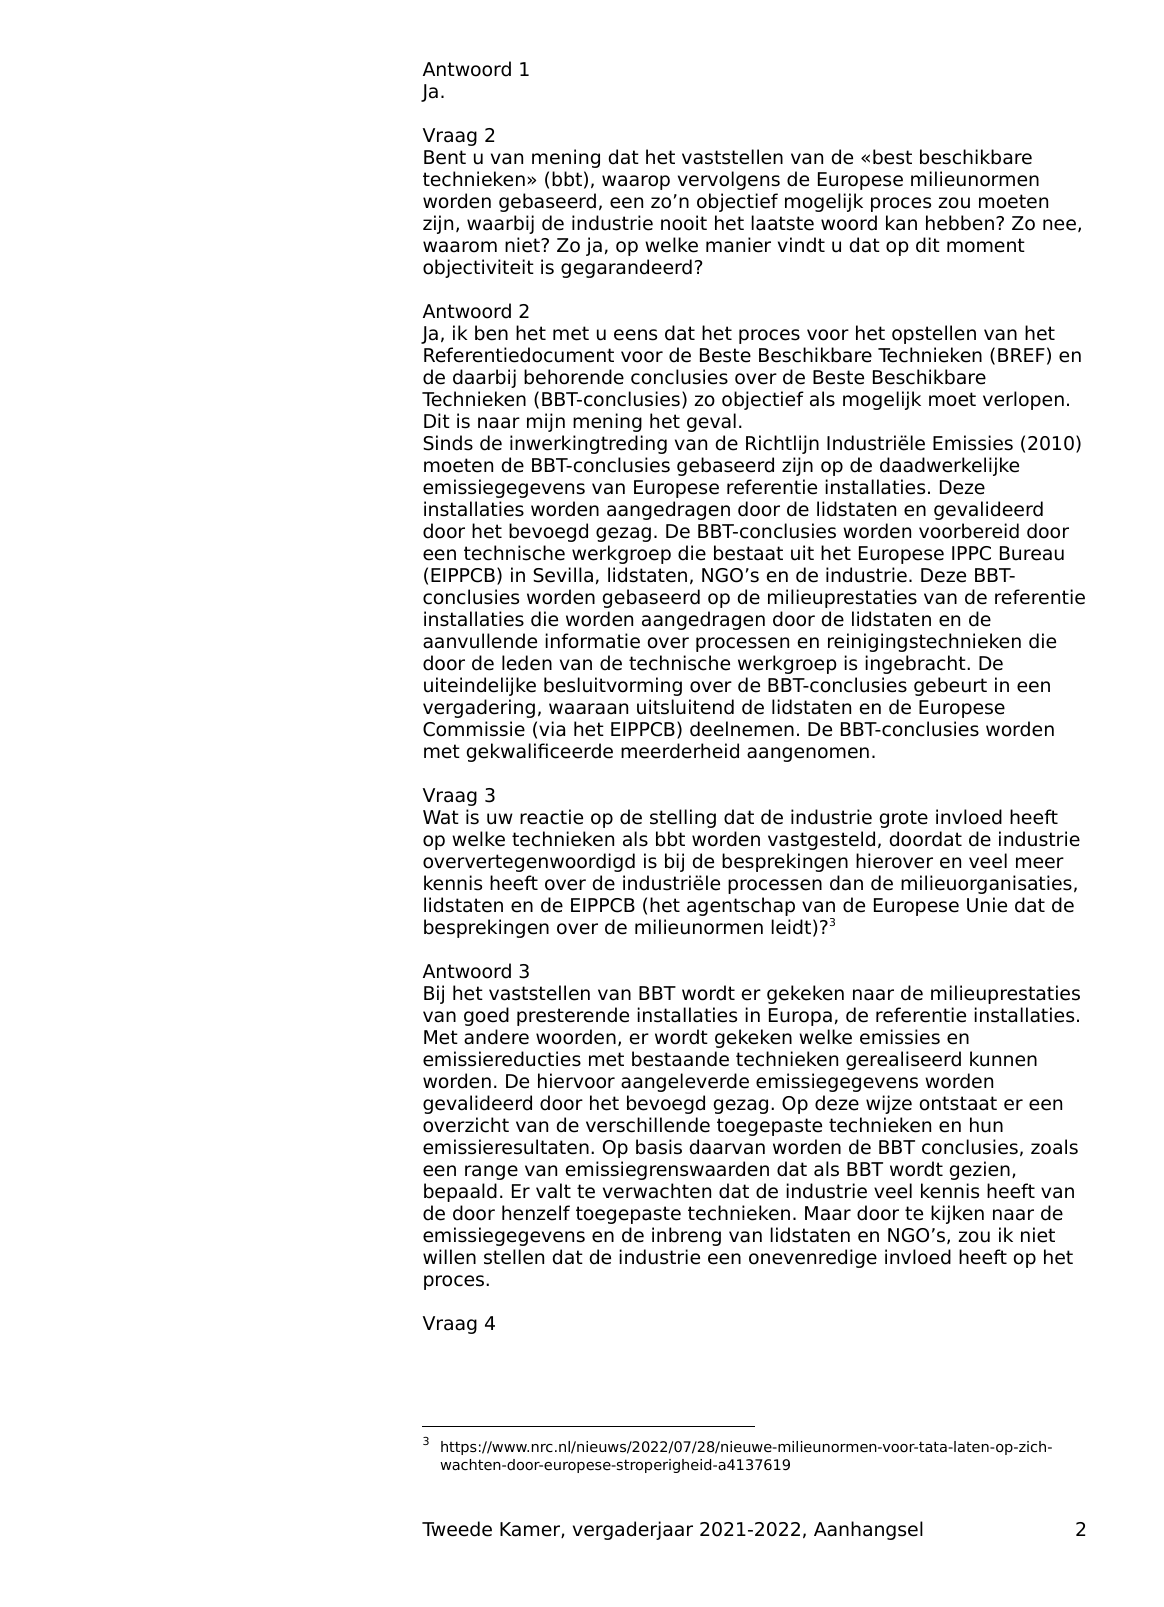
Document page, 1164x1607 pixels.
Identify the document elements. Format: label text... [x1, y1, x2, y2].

text Vraag 2 [422, 125, 1087, 147]
text Sinds de inwerkingtreding van de Richtlijn Industriële Emissies (2010) moeten de BBT-conclusies gebaseerd zijn op de daadwerkelijke emissiegegevens van Europese referentie installaties. Deze installaties worden aangedragen door de lidstaten en gevalideerd door het bevoegd gezag. De BBT-conclusies worden voorbereid door een technische werkgroep die bestaat uit het Europese IPPC Bureau (EIPPCB) in Sevilla, lidstaten, NGO’s en de industrie. Deze BBT-conclusies worden gebaseerd op de milieuprestaties van de referentie installaties die worden aangedragen door de lidstaten en de aanvullende informatie over processen en reinigingstechnieken die door de leden van de technische werkgroep is ingebracht. De uiteindelijke besluitvorming over de BBT-conclusies gebeurt in een vergadering, waaraan uitsluitend de lidstaten en de Europese Commissie (via het EIPPCB) deelnemen. De BBT-conclusies worden met gekwalificeerde meerderheid aangenomen. [422, 433, 1087, 763]
text Wat is uw reactie op de stelling dat de industrie grote invloed heeft op welke technieken als bbt worden vastgesteld, doordat de industrie oververtegenwoordigd is bij de besprekingen hierover en veel meer kennis heeft over de industriële processen dan de milieuorganisaties, lidstaten en de EIPPCB (het agentschap van de Europese Unie dat de besprekingen over de milieunormen leidt)? [422, 807, 1087, 939]
text Vraag 4 [422, 1313, 1087, 1335]
text Bent u van mening dat het vaststellen van de «best beschikbare technieken» (bbt), waarop vervolgens de Europese milieunormen worden gebaseerd, een zo’n objectief mogelijk proces zou moeten zijn, waarbij de industrie nooit het laatste woord kan hebben? Zo nee, waarom niet? Zo ja, op welke manier vindt u dat op dit moment objectiviteit is gegarandeerd? [422, 147, 1087, 279]
text Antwoord 2 [422, 301, 1087, 323]
text https://www.nrc.nl/nieuws/2022/07/28/nieuwe-milieunormen-voor-tata-laten-op-zich-wachten-door-europese-stroperigheid-a4137619 [422, 1435, 1087, 1474]
text Ja. [422, 81, 1087, 103]
text Vraag 3 [422, 785, 1087, 807]
text Antwoord 3 [422, 961, 1087, 983]
text Bij het vaststellen van BBT wordt er gekeken naar de milieuprestaties van goed presterende installaties in Europa, de referentie installaties. Met andere woorden, er wordt gekeken welke emissies en emissiereducties met bestaande technieken gerealiseerd kunnen worden. De hiervoor aangeleverde emissiegegevens worden gevalideerd door het bevoegd gezag. Op deze wijze ontstaat er een overzicht van de verschillende toegepaste technieken en hun emissieresultaten. Op basis daarvan worden de BBT conclusies, zoals een range van emissiegrenswaarden dat als BBT wordt gezien, bepaald. Er valt te verwachten dat de industrie veel kennis heeft van de door henzelf toegepaste technieken. Maar door te kijken naar de emissiegegevens en de inbreng van lidstaten en NGO’s, zou ik niet willen stellen dat de industrie een onevenredige invloed heeft op het proces. [422, 983, 1087, 1291]
text Ja, ik ben het met u eens dat het proces voor het opstellen van het Referentiedocument voor de Beste Beschikbare Technieken (BREF) en de daarbij behorende conclusies over de Beste Beschikbare Technieken (BBT-conclusies) zo objectief als mogelijk moet verlopen. Dit is naar mijn mening het geval. [422, 323, 1087, 433]
text Antwoord 1 [422, 59, 1087, 81]
